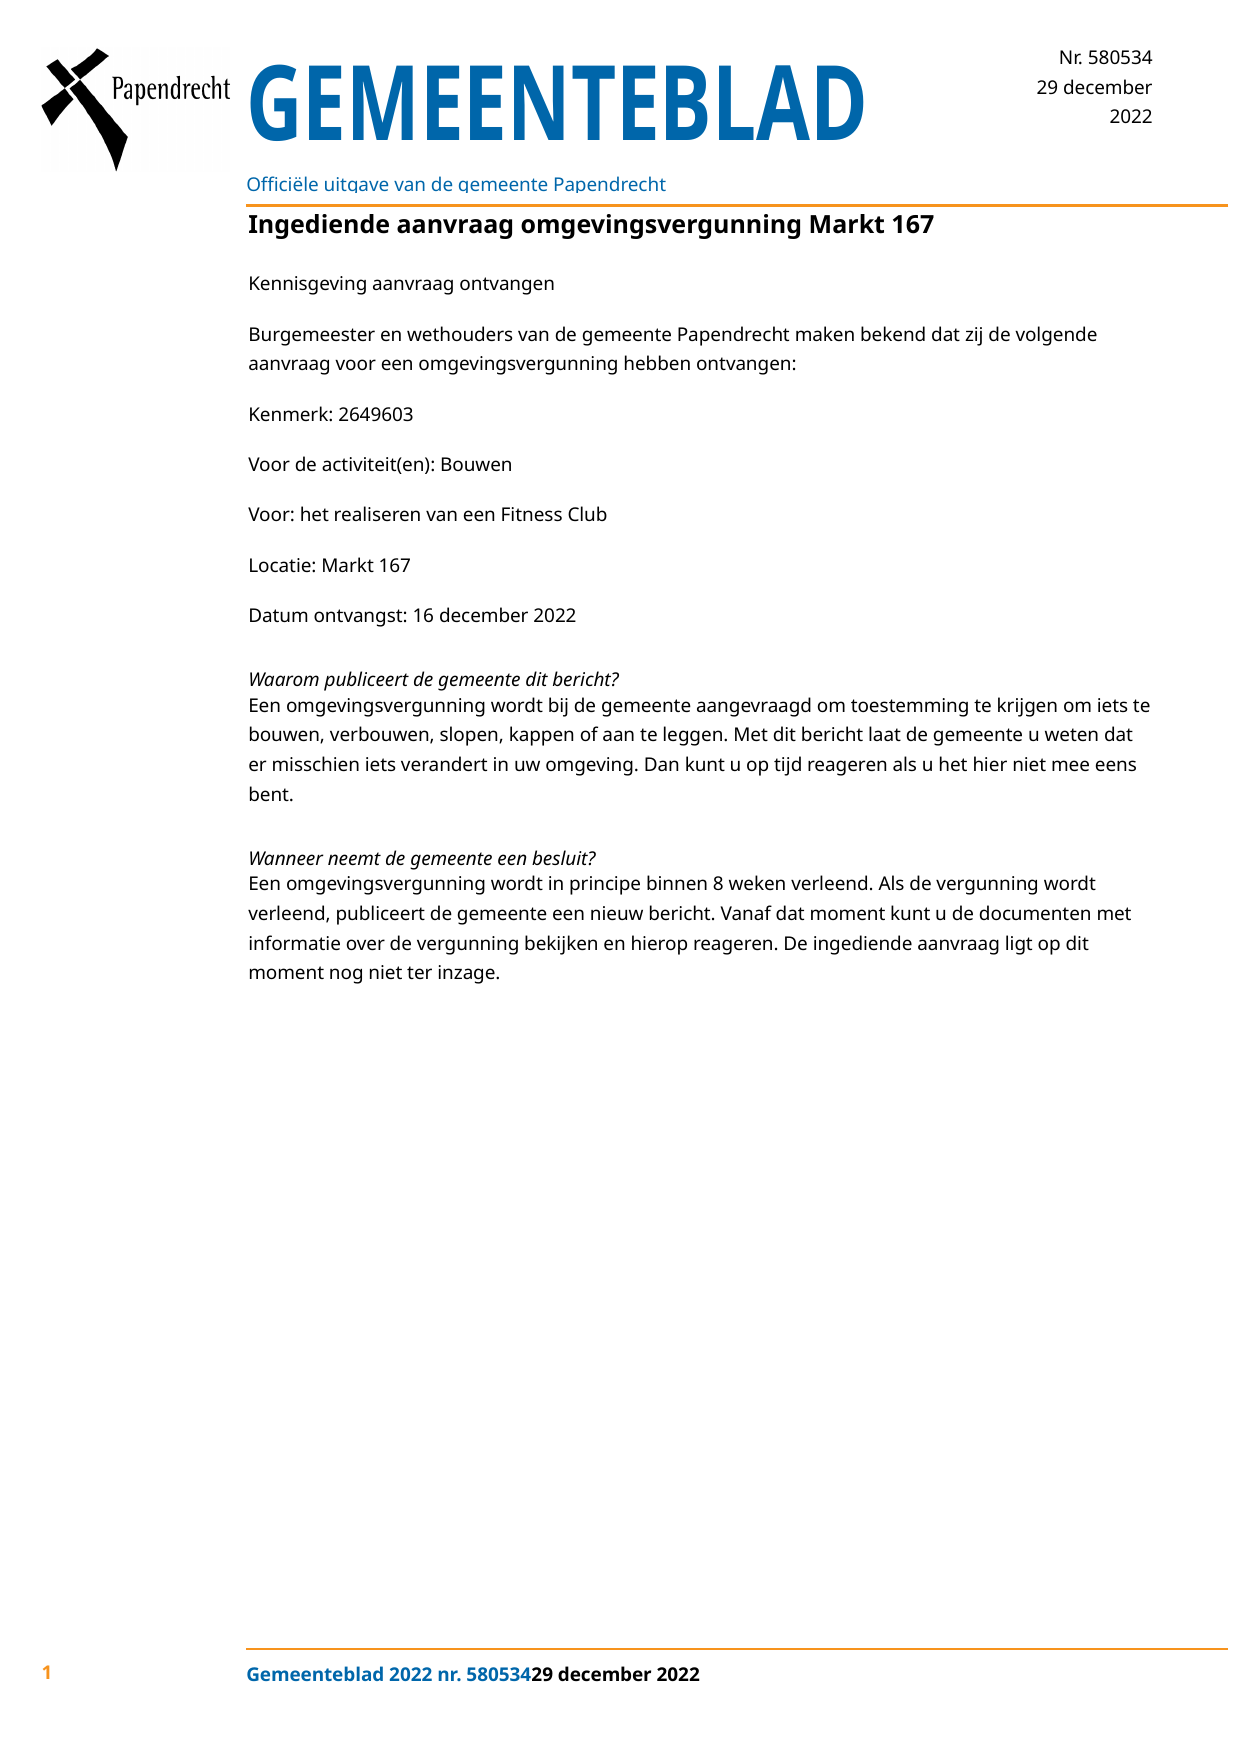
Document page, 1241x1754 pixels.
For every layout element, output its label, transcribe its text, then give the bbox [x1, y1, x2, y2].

text Een omgevingsvergunning wordt bij de gemeente aangevraagd om toestemming te krijgen om iets te bouwen, verbouwen, slopen, kappen of aan te leggen. Met dit bericht laat de gemeente u weten dat er misschien iets verandert in uw omgeving. Dan kunt u op tijd reageren als u het hier niet mee eens bent. [248, 692, 1152, 807]
text Ingediende aanvraag omgevingsvergunning Markt 167 [248, 207, 1152, 241]
text Voor de activiteit(en): Bouwen [248, 451, 1152, 477]
picture [41, 47, 231, 172]
text Locatie: Markt 167 [248, 552, 1152, 578]
text Waarom publiceert de gemeente dit bericht? [248, 666, 1152, 692]
text Datum ontvangst: 16 december 2022 [248, 602, 1152, 628]
text Wanneer neemt de gemeente een besluit? [248, 845, 1152, 871]
text Voor: het realiseren van een Fitness Club [248, 502, 1152, 527]
text Burgemeester en wethouders van de gemeente Papendrecht maken bekend dat zij de volgende aanvraag voor een omgevingsvergunning hebben ontvangen: [248, 321, 1152, 376]
text Kennisgeving aanvraag ontvangen [248, 270, 1152, 296]
text Kenmerk: 2649603 [248, 401, 1152, 426]
text Een omgevingsvergunning wordt in principe binnen 8 weken verleend. Als de vergunning wordt verleend, publiceert de gemeente een nieuw bericht. Vanaf dat moment kunt u de documenten met informatie over de vergunning bekijken en hierop reageren. De ingediende aanvraag ligt op dit moment nog niet ter inzage. [248, 871, 1152, 985]
